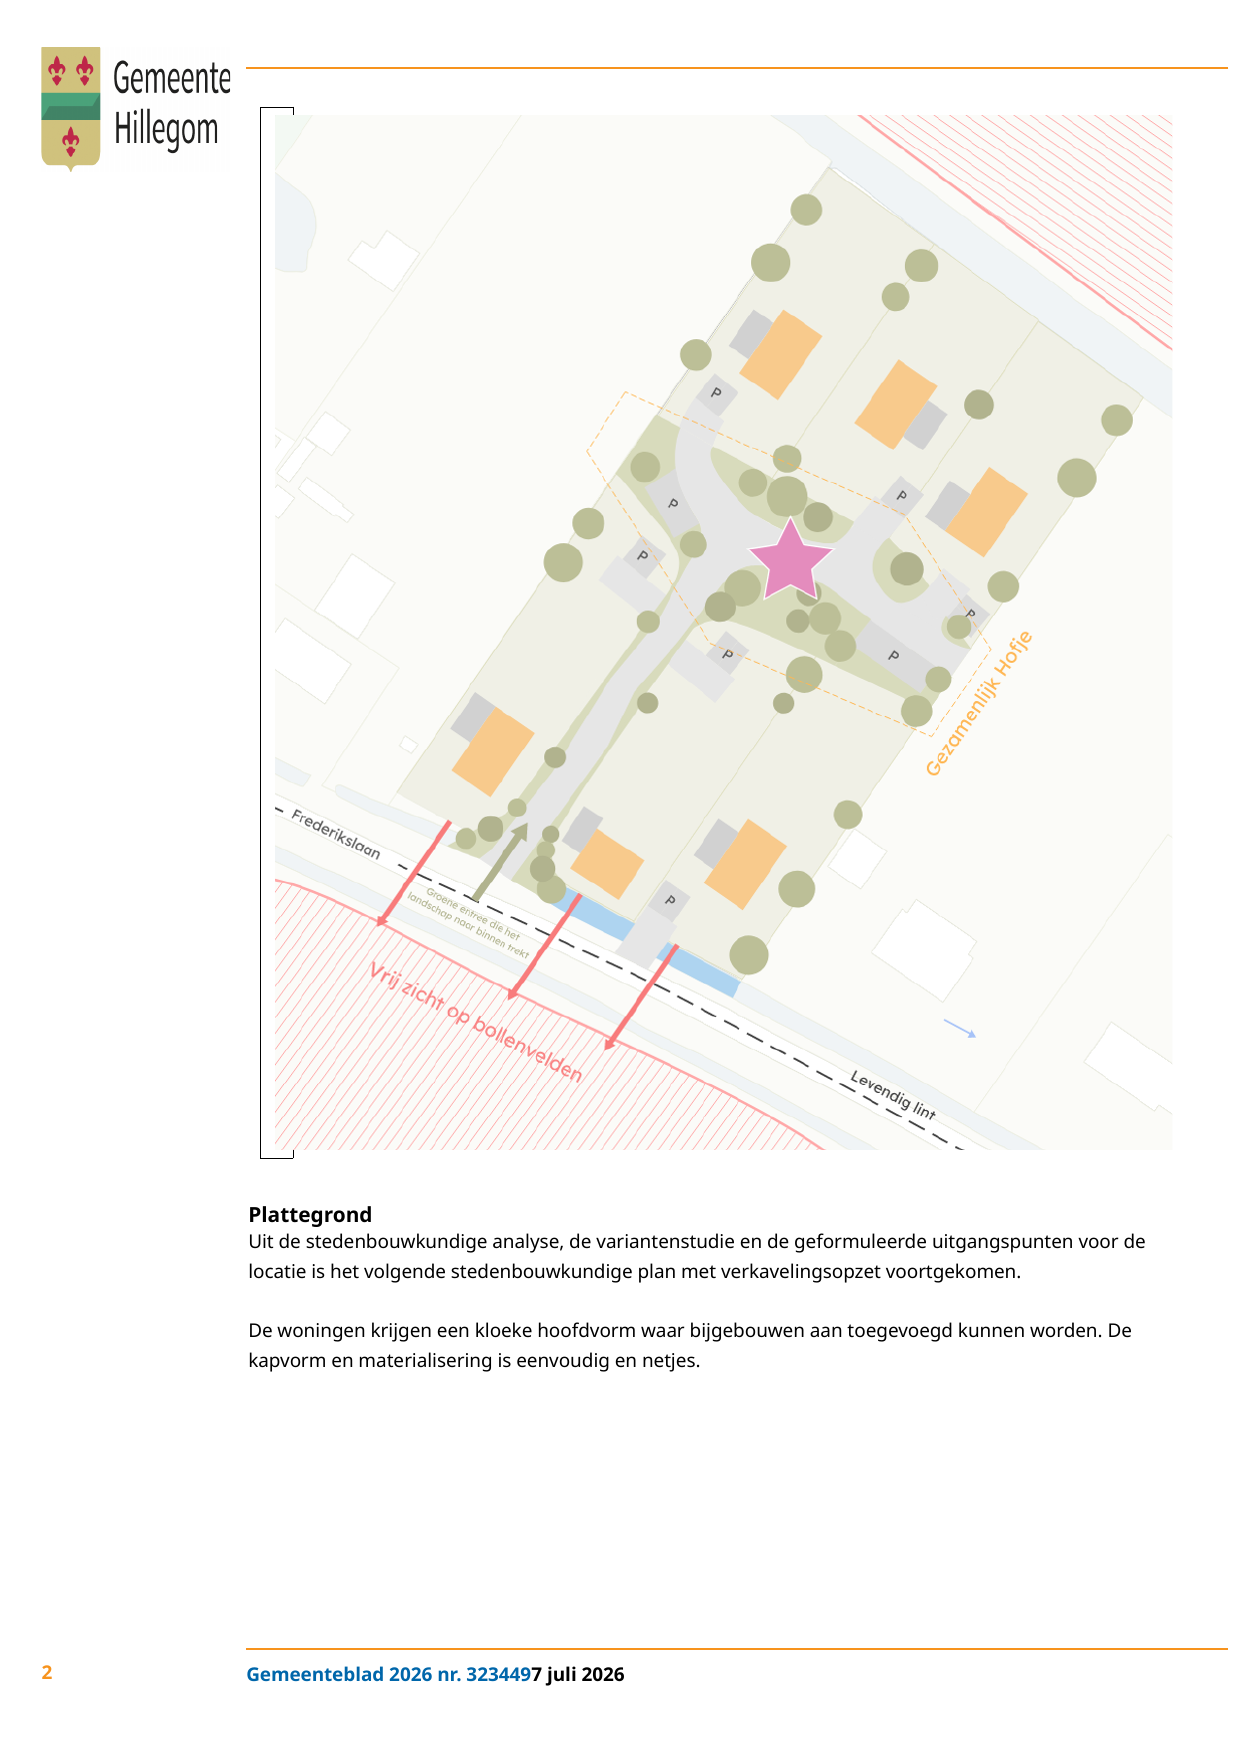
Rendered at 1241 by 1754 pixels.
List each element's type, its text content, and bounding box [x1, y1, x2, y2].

picture [41, 47, 231, 172]
text Uit de stedenbouwkundige analyse, de variantenstudie en de geformuleerde uitgangspunten voor de locatie is het volgende stedenbouwkundige plan met verkavelingsopzet voortgekomen. [248, 1229, 1152, 1284]
picture [268, 115, 1173, 1150]
text Plattegrond [248, 1200, 1152, 1229]
text De woningen krijgen een kloeke hoofdvorm waar bijgebouwen aan toegevoegd kunnen worden. De kapvorm en materialisering is eenvoudig en netjes. [248, 1317, 1152, 1373]
